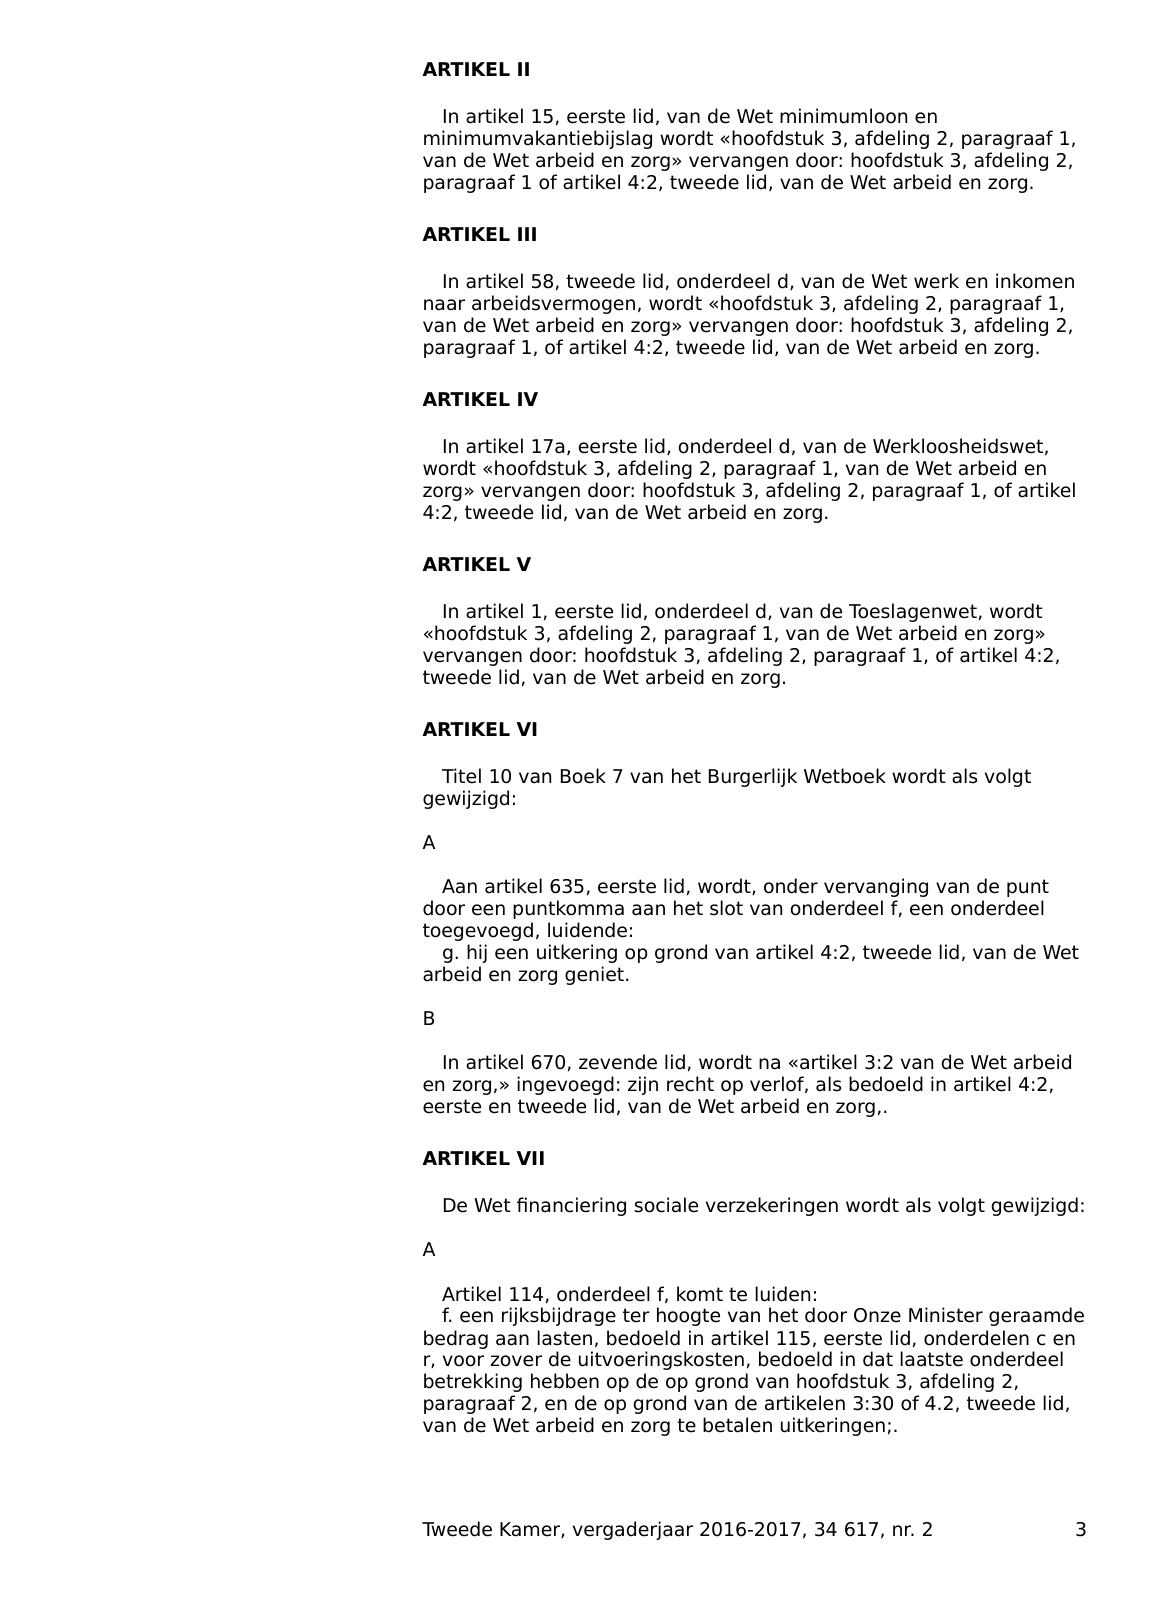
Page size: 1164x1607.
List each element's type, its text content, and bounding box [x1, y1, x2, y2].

text A [422, 1239, 1087, 1261]
text g. hij een uitkering op grond van artikel 4:2, tweede lid, van de Wet arbeid en zorg geniet. [422, 942, 1087, 986]
text Titel 10 van Boek 7 van het Burgerlijk Wetboek wordt als volgt gewijzigd: [422, 766, 1087, 809]
text In artikel 670, zevende lid, wordt na «artikel 3:2 van de Wet arbeid en zorg,» ingevoegd: zijn recht op verlof, als bedoeld in artikel 4:2, eerste en tweede lid, van de Wet arbeid en zorg,. [422, 1052, 1087, 1118]
text Artikel 114, onderdeel f, komt te luiden: [422, 1283, 1087, 1305]
text De Wet financiering sociale verzekeringen wordt als volgt gewijzigd: [422, 1195, 1087, 1217]
subtitle ARTIKEL II [422, 59, 1087, 81]
text f. een rijksbijdrage ter hoogte van het door Onze Minister geraamde bedrag aan lasten, bedoeld in artikel 115, eerste lid, onderdelen c en r, voor zover de uitvoeringskosten, bedoeld in dat laatste onderdeel betrekking hebben op de op grond van hoofdstuk 3, afdeling 2, paragraaf 2, en de op grond van de artikelen 3:30 of 4.2, tweede lid, van de Wet arbeid en zorg te betalen uitkeringen;. [422, 1305, 1087, 1437]
text In artikel 1, eerste lid, onderdeel d, van de Toeslagenwet, wordt «hoofdstuk 3, afdeling 2, paragraaf 1, van de Wet arbeid en zorg» vervangen door: hoofdstuk 3, afdeling 2, paragraaf 1, of artikel 4:2, tweede lid, van de Wet arbeid en zorg. [422, 601, 1087, 689]
text A [422, 832, 1087, 854]
subtitle ARTIKEL VI [422, 719, 1087, 741]
text Aan artikel 635, eerste lid, wordt, onder vervanging van de punt door een puntkomma aan het slot van onderdeel f, een onderdeel toegevoegd, luidende: [422, 876, 1087, 942]
subtitle ARTIKEL IV [422, 389, 1087, 411]
subtitle ARTIKEL VII [422, 1148, 1087, 1170]
subtitle ARTIKEL V [422, 554, 1087, 576]
subtitle ARTIKEL III [422, 224, 1087, 246]
text In artikel 15, eerste lid, van de Wet minimumloon en minimumvakantiebijslag wordt «hoofdstuk 3, afdeling 2, paragraaf 1, van de Wet arbeid en zorg» vervangen door: hoofdstuk 3, afdeling 2, paragraaf 1 of artikel 4:2, tweede lid, van de Wet arbeid en zorg. [422, 106, 1087, 194]
text B [422, 1008, 1087, 1030]
text In artikel 17a, eerste lid, onderdeel d, van de Werkloosheidswet, wordt «hoofdstuk 3, afdeling 2, paragraaf 1, van de Wet arbeid en zorg» vervangen door: hoofdstuk 3, afdeling 2, paragraaf 1, of artikel 4:2, tweede lid, van de Wet arbeid en zorg. [422, 436, 1087, 524]
text In artikel 58, tweede lid, onderdeel d, van de Wet werk en inkomen naar arbeidsvermogen, wordt «hoofdstuk 3, afdeling 2, paragraaf 1, van de Wet arbeid en zorg» vervangen door: hoofdstuk 3, afdeling 2, paragraaf 1, of artikel 4:2, tweede lid, van de Wet arbeid en zorg. [422, 271, 1087, 359]
